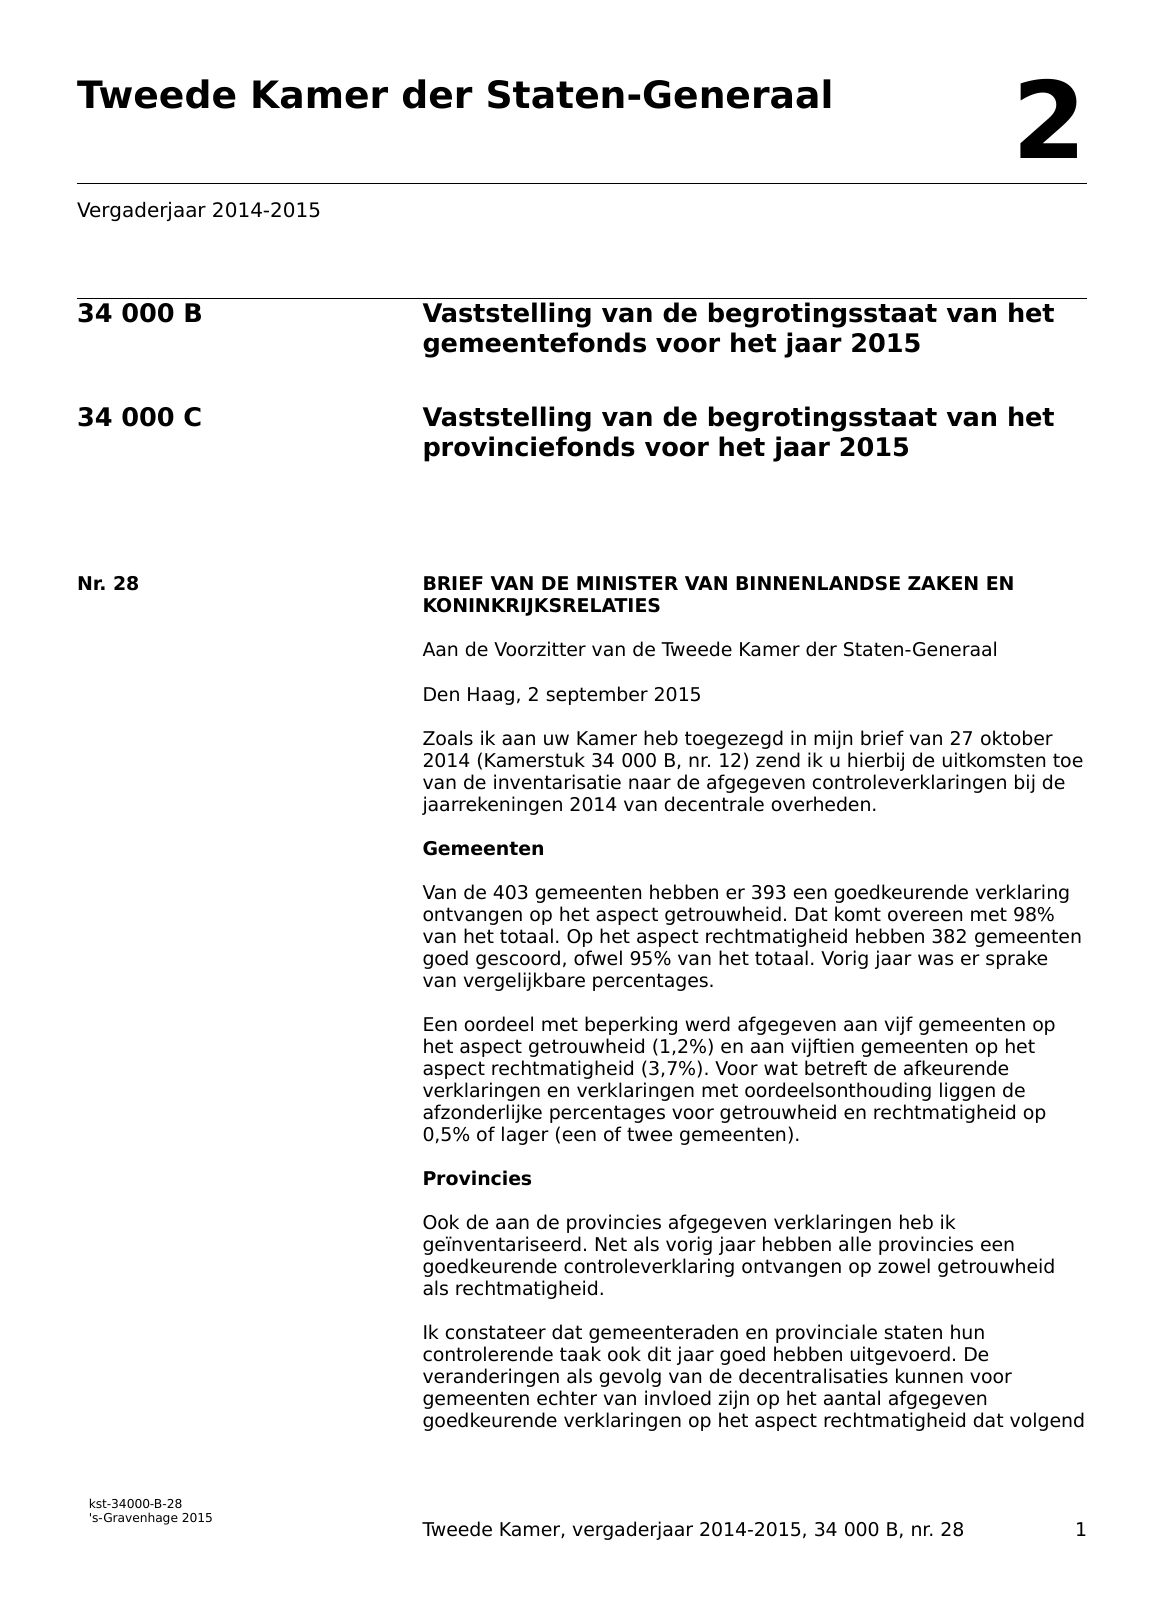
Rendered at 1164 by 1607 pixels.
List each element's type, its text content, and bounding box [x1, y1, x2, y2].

table_header 2 [886, 59, 1087, 183]
table_header Tweede Kamer der Staten-Generaal [77, 59, 886, 183]
text Van de 403 gemeenten hebben er 393 een goedkeurende verklaring ontvangen op het aspect getrouwheid. Dat komt overeen met 98% van het totaal. Op het aspect rechtmatigheid hebben 382 gemeenten goed gescoord, ofwel 95% van het totaal. Vorig jaar was er sprake van vergelijkbare percentages. [422, 882, 1087, 992]
text kst-34000-B-28 [88, 1497, 323, 1511]
subtitle Gemeenten [422, 838, 1087, 860]
subtitle Nr. 28 BRIEF VAN DE MINISTER VAN BINNENLANDSE ZAKEN EN KONINKRIJKSRELATIES [77, 573, 1087, 617]
text Den Haag, 2 september 2015 [422, 683, 1087, 705]
text Een oordeel met beperking werd afgegeven aan vijf gemeenten op het aspect getrouwheid (1,2%) en aan vijftien gemeenten op het aspect rechtmatigheid (3,7%). Voor wat betreft de afkeurende verklaringen en verklaringen met oordeelsonthouding liggen de afzonderlijke percentages voor getrouwheid en rechtmatigheid op 0,5% of lager (een of twee gemeenten). [422, 1014, 1087, 1146]
text Ik constateer dat gemeenteraden en provinciale staten hun controlerende taak ook dit jaar goed hebben uitgevoerd. De veranderingen als gevolg van de decentralisaties kunnen voor gemeenten echter van invloed zijn op het aantal afgegeven goedkeurende verklaringen op het aspect rechtmatigheid dat volgend [422, 1322, 1087, 1432]
text Zoals ik aan uw Kamer heb toegezegd in mijn brief van 27 oktober 2014 (Kamerstuk 34 000 B, nr. 12) zend ik u hierbij de uitkomsten toe van de inventarisatie naar de afgegeven controleverklaringen bij de jaarrekeningen 2014 van decentrale overheden. [422, 728, 1087, 816]
text Aan de Voorzitter van de Tweede Kamer der Staten-Generaal [422, 639, 1087, 661]
text Ook de aan de provincies afgegeven verklaringen heb ik geïnventariseerd. Net als vorig jaar hebben alle provincies een goedkeurende controleverklaring ontvangen op zowel getrouwheid als rechtmatigheid. [422, 1212, 1087, 1300]
subtitle 34 000 C Vaststelling van de begrotingsstaat van het provinciefonds voor het jaar 2015 [77, 403, 1087, 462]
text 's-Gravenhage 2015 [88, 1511, 323, 1525]
subtitle Provincies [422, 1168, 1087, 1190]
table_cell Vergaderjaar 2014-2015 [77, 184, 1087, 298]
subtitle 34 000 B Vaststelling van de begrotingsstaat van het gemeentefonds voor het jaar 2015 [77, 299, 1087, 358]
